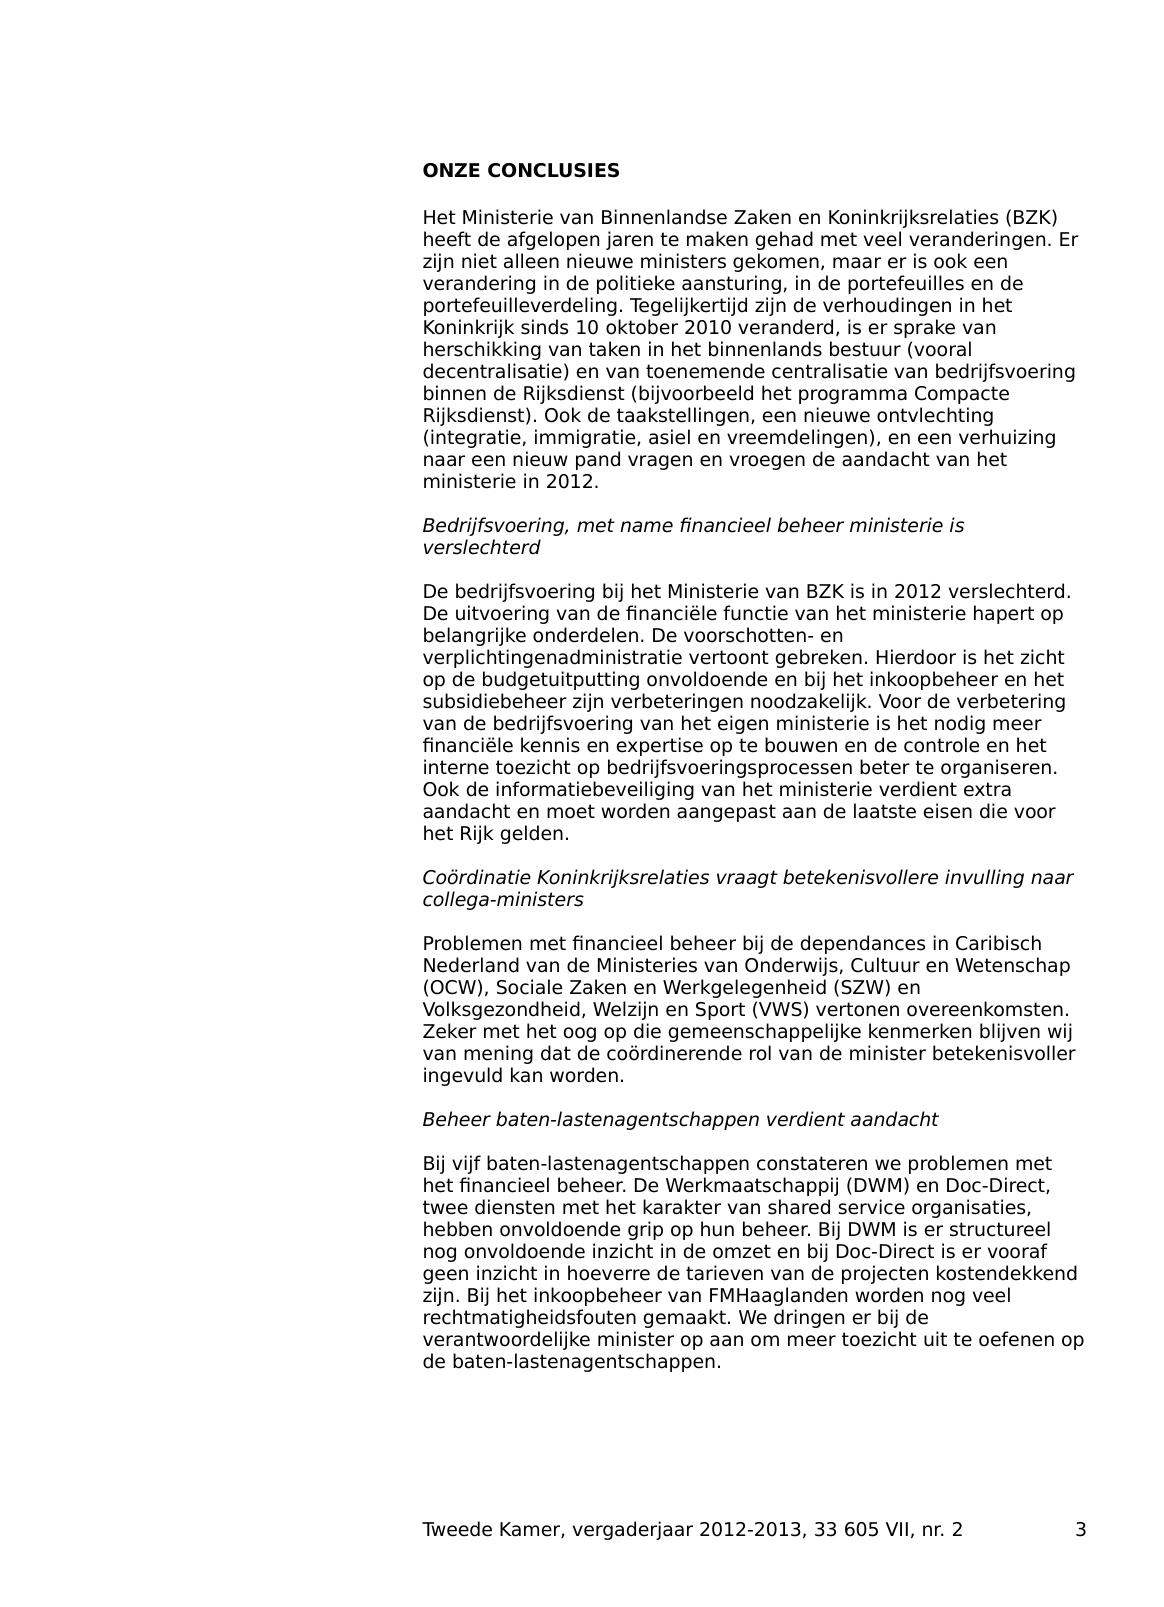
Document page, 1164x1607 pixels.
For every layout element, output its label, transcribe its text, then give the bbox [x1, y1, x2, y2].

text Bij vijf baten-lastenagentschappen constateren we problemen met het financieel beheer. De Werkmaatschappij (DWM) en Doc-Direct, twee diensten met het karakter van shared service organisaties, hebben onvoldoende grip op hun beheer. Bij DWM is er structureel nog onvoldoende inzicht in de omzet en bij Doc-Direct is er vooraf geen inzicht in hoeverre de tarieven van de projecten kostendekkend zijn. Bij het inkoopbeheer van FMHaaglanden worden nog veel rechtmatigheidsfouten gemaakt. We dringen er bij de verantwoordelijke minister op aan om meer toezicht uit te oefenen op de baten-lastenagentschappen. [422, 1153, 1087, 1373]
text De bedrijfsvoering bij het Ministerie van BZK is in 2012 verslechterd. De uitvoering van de financiële functie van het ministerie hapert op belangrijke onderdelen. De voorschotten- en verplichtingenadministratie vertoont gebreken. Hierdoor is het zicht op de budgetuitputting onvoldoende en bij het inkoopbeheer en het subsidiebeheer zijn verbeteringen noodzakelijk. Voor de verbetering van de bedrijfsvoering van het eigen ministerie is het nodig meer financiële kennis en expertise op te bouwen en de controle en het interne toezicht op bedrijfsvoeringsprocessen beter te organiseren. Ook de informatiebeveiliging van het ministerie verdient extra aandacht en moet worden aangepast aan de laatste eisen die voor het Rijk gelden. [422, 581, 1087, 845]
text Problemen met financieel beheer bij de dependances in Caribisch Nederland van de Ministeries van Onderwijs, Cultuur en Wetenschap (OCW), Sociale Zaken en Werkgelegenheid (SZW) en Volksgezondheid, Welzijn en Sport (VWS) vertonen overeenkomsten. Zeker met het oog op die gemeenschappelijke kenmerken blijven wij van mening dat de coördinerende rol van de minister betekenisvoller ingevuld kan worden. [422, 933, 1087, 1087]
text Het Ministerie van Binnenlandse Zaken en Koninkrijksrelaties (BZK) heeft de afgelopen jaren te maken gehad met veel veranderingen. Er zijn niet alleen nieuwe ministers gekomen, maar er is ook een verandering in de politieke aansturing, in de portefeuilles en de portefeuilleverdeling. Tegelijkertijd zijn de verhoudingen in het Koninkrijk sinds 10 oktober 2010 veranderd, is er sprake van herschikking van taken in het binnenlands bestuur (vooral decentralisatie) en van toenemende centralisatie van bedrijfsvoering binnen de Rijksdienst (bijvoorbeeld het programma Compacte Rijksdienst). Ook de taakstellingen, een nieuwe ontvlechting (integratie, immigratie, asiel en vreemdelingen), en een verhuizing naar een nieuw pand vragen en vroegen de aandacht van het ministerie in 2012. [422, 207, 1087, 493]
subtitle Bedrijfsvoering, met name financieel beheer ministerie is verslechterd [422, 515, 1087, 559]
subtitle Coördinatie Koninkrijksrelaties vraagt betekenisvollere invulling naar collega-ministers [422, 867, 1087, 911]
subtitle ONZE CONCLUSIES [422, 160, 1087, 182]
subtitle Beheer baten-lastenagentschappen verdient aandacht [422, 1109, 1087, 1131]
